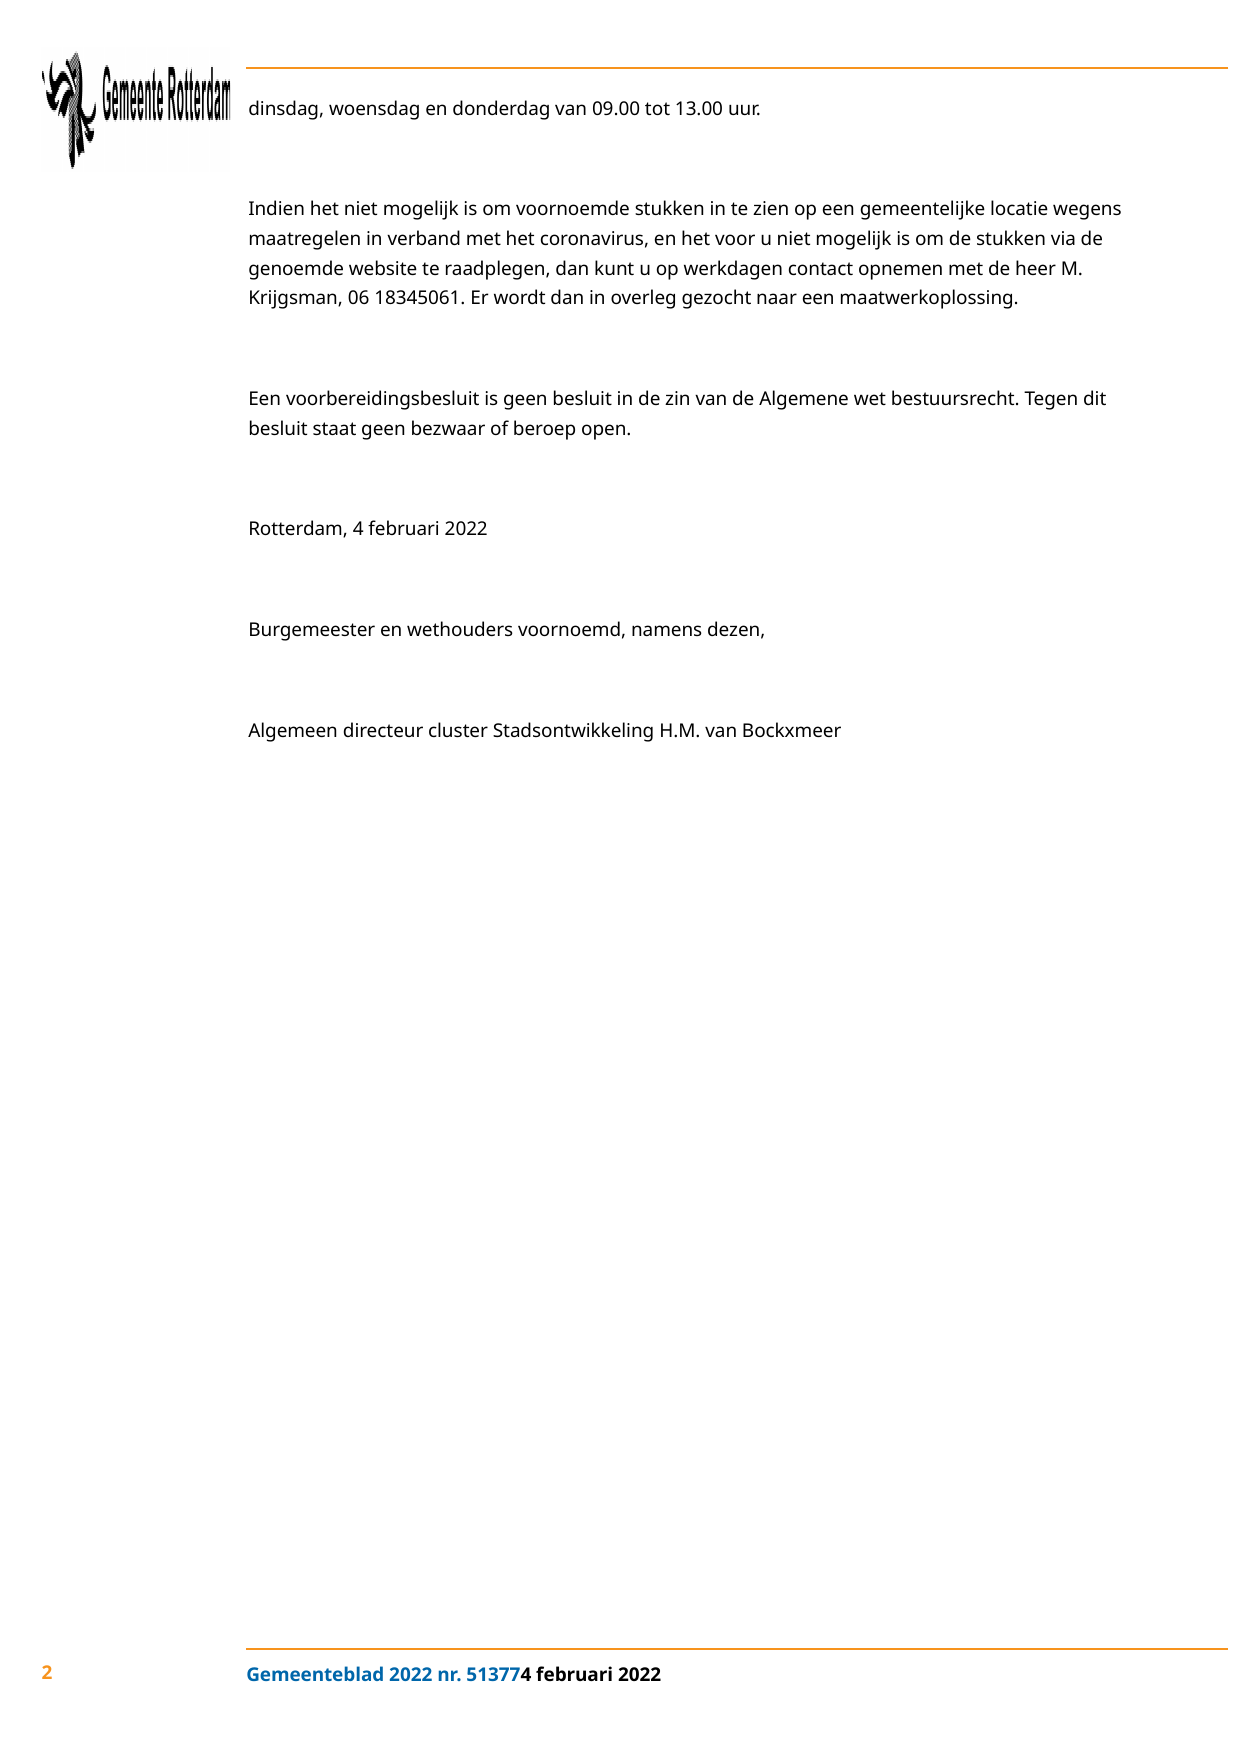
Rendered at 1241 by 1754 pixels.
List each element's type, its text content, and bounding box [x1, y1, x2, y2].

picture [41, 47, 231, 172]
text Indien het niet mogelijk is om voornoemde stukken in te zien op een gemeentelijke locatie wegens maatregelen in verband met het coronavirus, en het voor u niet mogelijk is om de stukken via de genoemde website te raadplegen, dan kunt u op werkdagen contact opnemen met de heer M. Krijgsman, 06 18345061. Er wordt dan in overleg gezocht naar een maatwerkoplossing. [248, 196, 1152, 310]
text Burgemeester en wethouders voornoemd, namens dezen, [248, 616, 1152, 642]
text Een voorbereidingsbesluit is geen besluit in de zin van de Algemene wet bestuursrecht. Tegen dit besluit staat geen bezwaar of beroep open. [248, 385, 1152, 441]
text dinsdag, woensdag en donderdag van 09.00 tot 13.00 uur. [248, 95, 1152, 121]
text Rotterdam, 4 februari 2022 [248, 516, 1152, 541]
text Algemeen directeur cluster Stadsontwikkeling H.M. van Bockxmeer [248, 717, 1152, 743]
